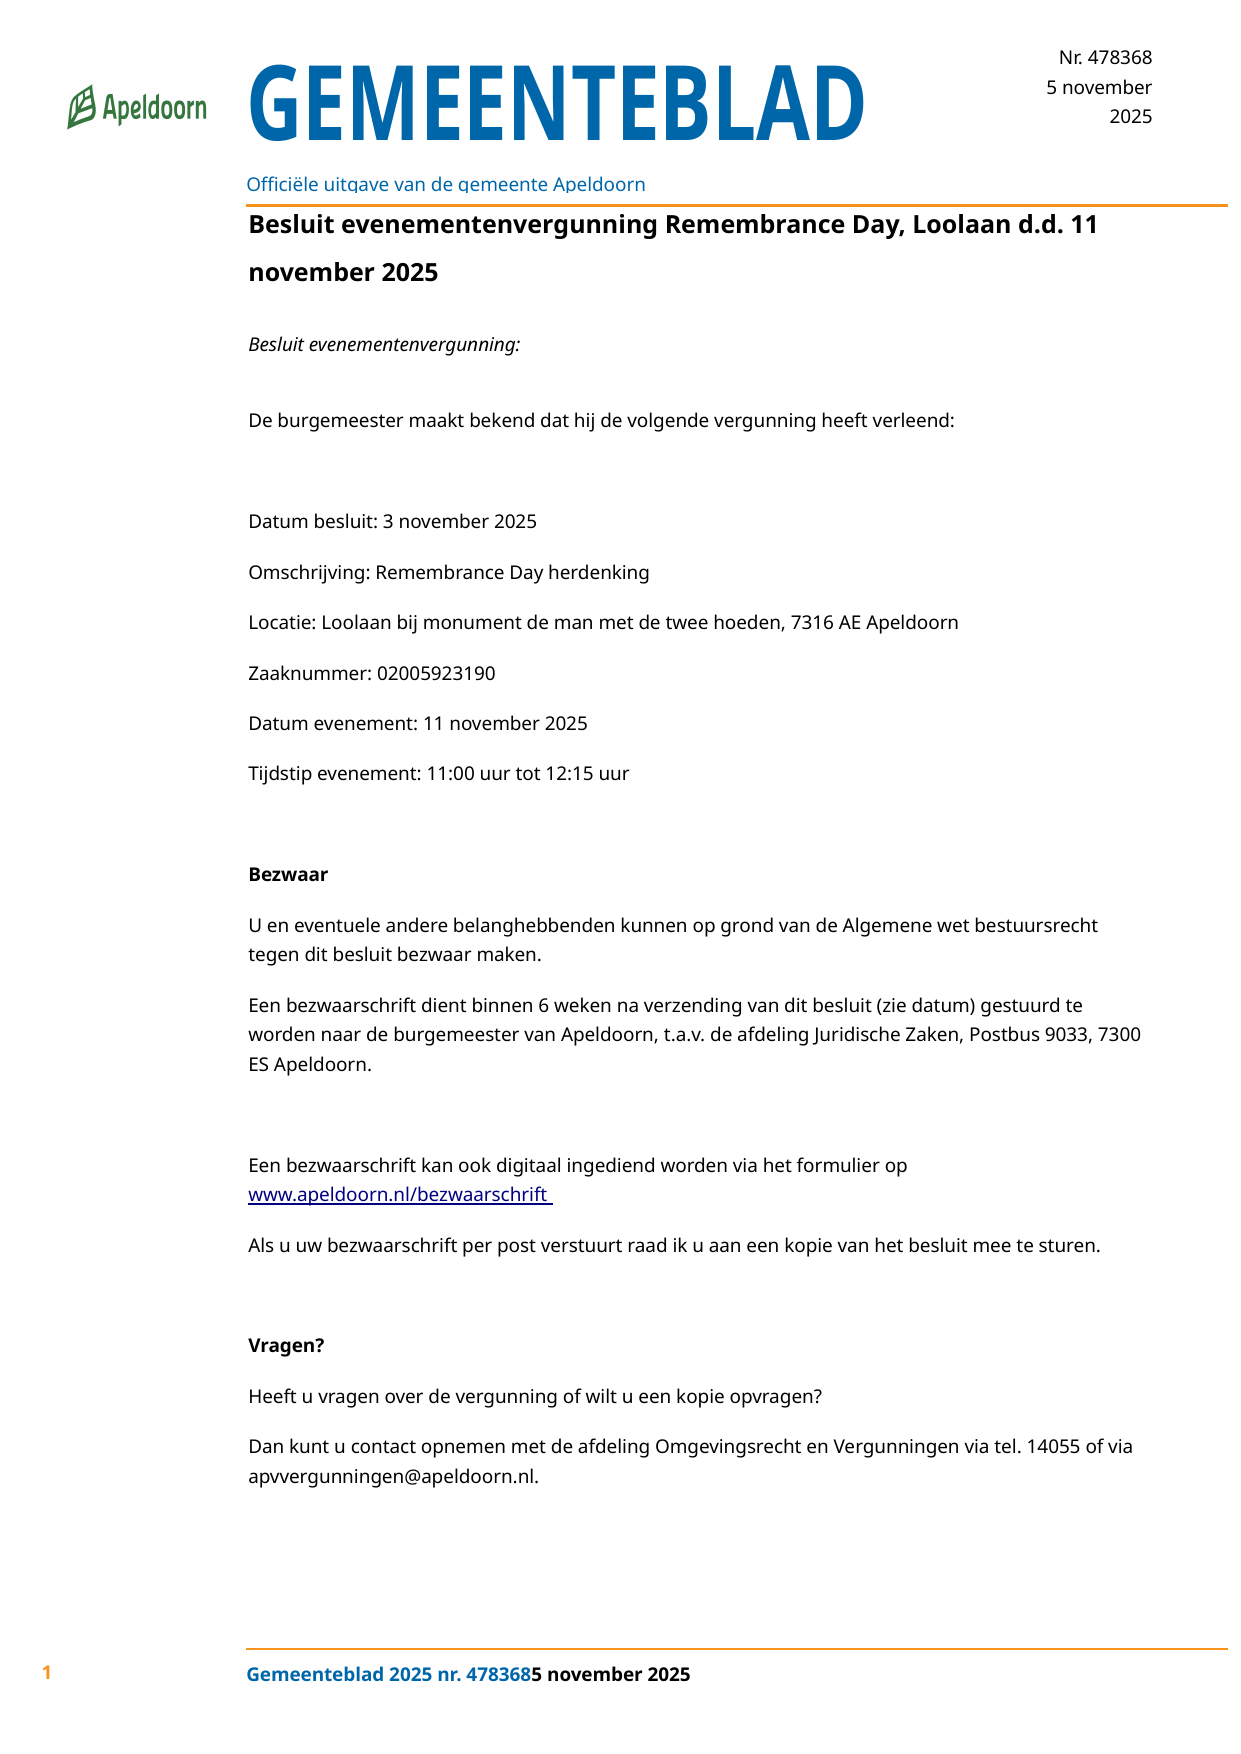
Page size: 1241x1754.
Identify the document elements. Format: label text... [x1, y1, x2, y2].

text De burgemeester maakt bekend dat hij de volgende vergunning heeft verleend: [248, 408, 1152, 433]
text Zaaknummer: 02005923190 [248, 660, 1152, 685]
text Een bezwaarschrift dient binnen 6 weken na verzending van dit besluit (zie datum) gestuurd te worden naar de burgemeester van Apeldoorn, t.a.v. de afdeling Juridische Zaken, Postbus 9033, 7300 ES Apeldoorn. [248, 992, 1152, 1077]
text Tijdstip evenement: 11:00 uur tot 12:15 uur [248, 761, 1152, 786]
text Omschrijving: Remembrance Day herdenking [248, 559, 1152, 584]
text Datum evenement: 11 november 2025 [248, 710, 1152, 736]
picture [41, 47, 231, 172]
text Als u uw bezwaarschrift per post verstuurt raad ik u aan een kopie van het besluit mee te sturen. [248, 1232, 1152, 1257]
text Dan kunt u contact opnemen met de afdeling Omgevingsrecht en Vergunningen via tel. 14055 of via apvvergunningen@apeldoorn.nl. [248, 1433, 1152, 1489]
text Besluit evenementenvergunning Remembrance Day, Loolaan d.d. 11 november 2025 [248, 207, 1152, 288]
text Besluit evenementenvergunning: [248, 331, 1152, 357]
text Locatie: Loolaan bij monument de man met de twee hoeden, 7316 AE Apeldoorn [248, 609, 1152, 635]
text Een bezwaarschrift kan ook digitaal ingediend worden via het formulier op www.apeldoorn.nl/bezwaarschrift [248, 1152, 1152, 1207]
text U en eventuele andere belanghebbenden kunnen op grond van de Algemene wet bestuursrecht tegen dit besluit bezwaar maken. [248, 912, 1152, 967]
text Datum besluit: 3 november 2025 [248, 508, 1152, 534]
text Vragen? [248, 1333, 1152, 1358]
text Bezwaar [248, 861, 1152, 887]
text Heeft u vragen over de vergunning of wilt u een kopie opvragen? [248, 1383, 1152, 1409]
